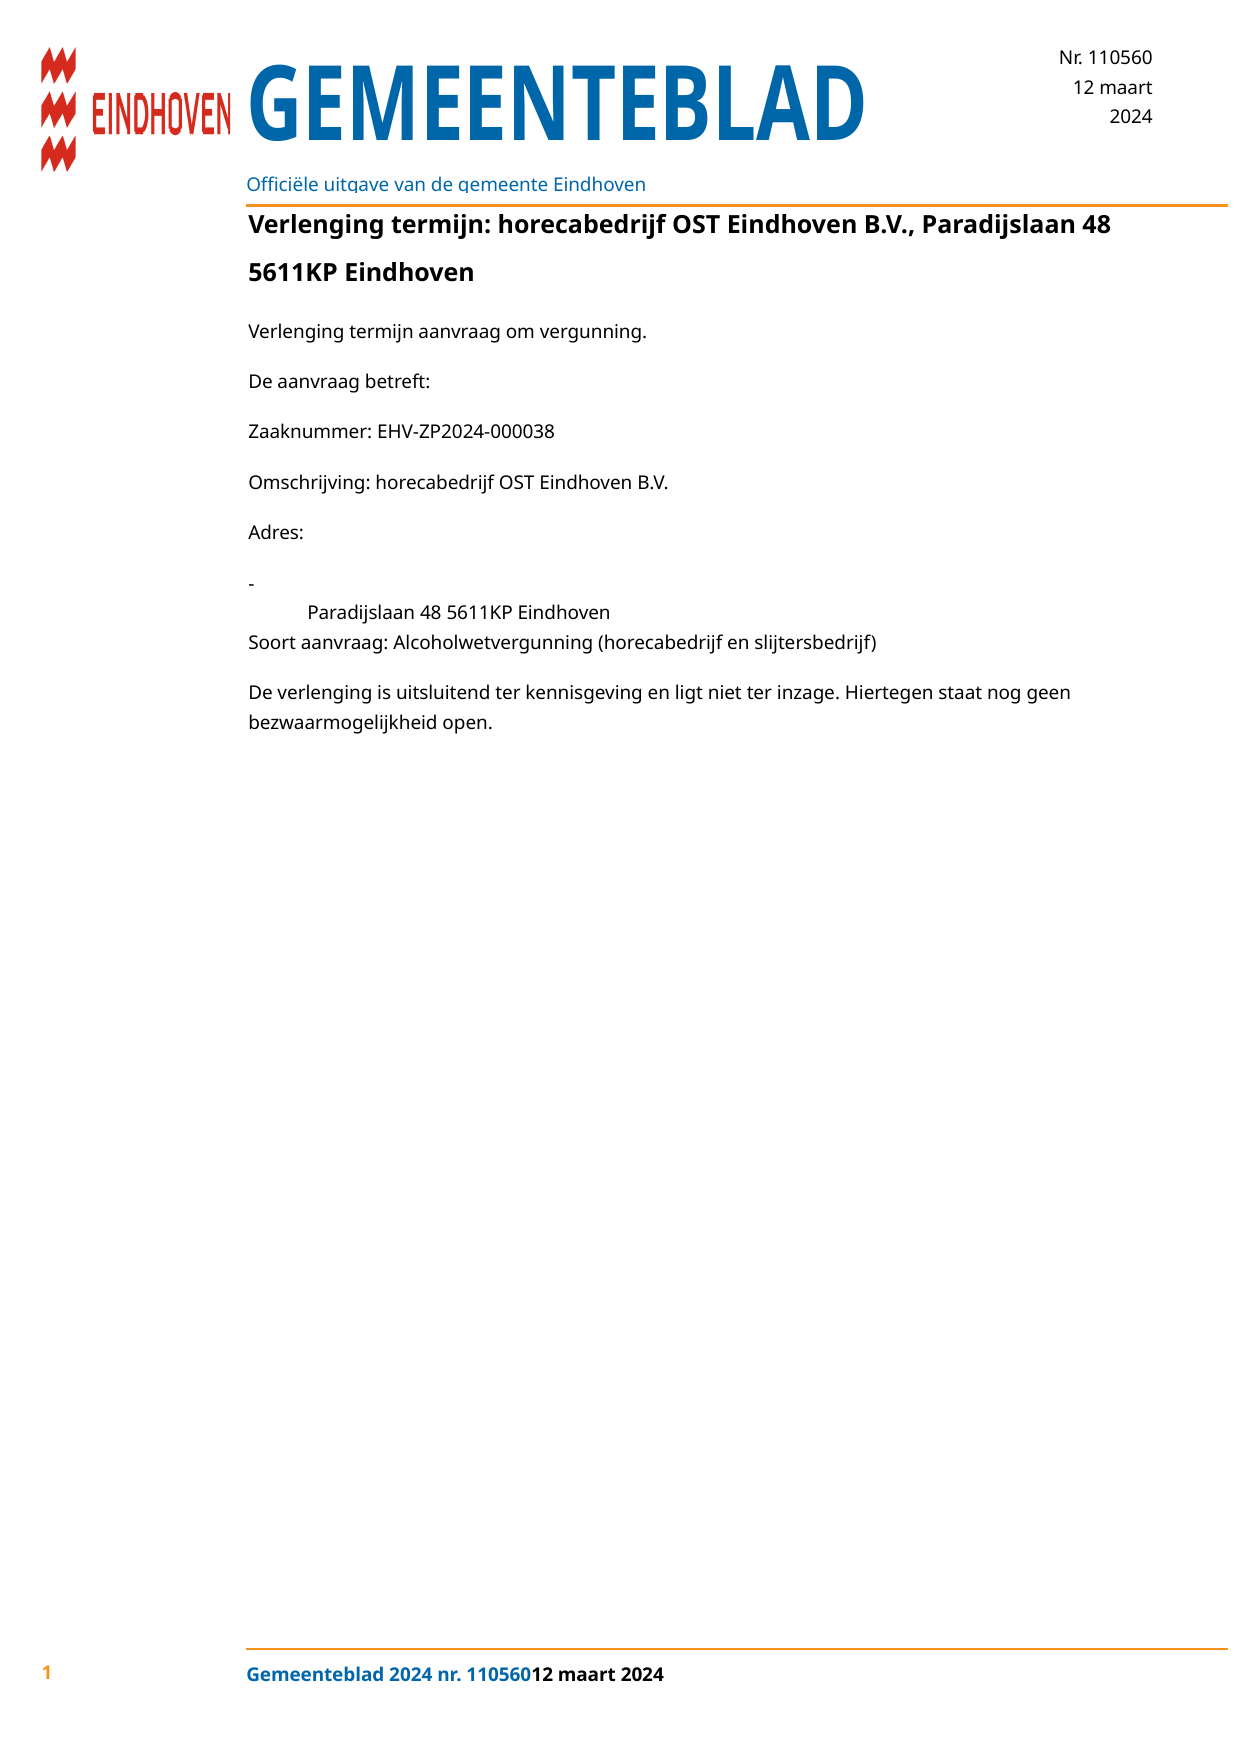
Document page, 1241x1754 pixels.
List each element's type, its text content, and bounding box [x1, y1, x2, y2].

text Soort aanvraag: Alcoholwetvergunning (horecabedrijf en slijtersbedrijf) [248, 629, 1152, 655]
text De aanvraag betreft: [248, 368, 1152, 394]
text De verlenging is uitsluitend ter kennisgeving en ligt niet ter inzage. Hiertegen staat nog geen bezwaarmogelijkheid open. [248, 679, 1152, 735]
text Verlenging termijn aanvraag om vergunning. [248, 318, 1152, 344]
list Paradijslaan 48 5611KP Eindhoven [248, 599, 1152, 625]
text Verlenging termijn: horecabedrijf OST Eindhoven B.V., Paradijslaan 48 5611KP Eindhoven [248, 207, 1152, 288]
text Omschrijving: horecabedrijf OST Eindhoven B.V. [248, 469, 1152, 495]
text Zaaknummer: EHV-ZP2024-000038 [248, 419, 1152, 444]
picture [41, 47, 231, 172]
text Adres: [248, 519, 1152, 545]
